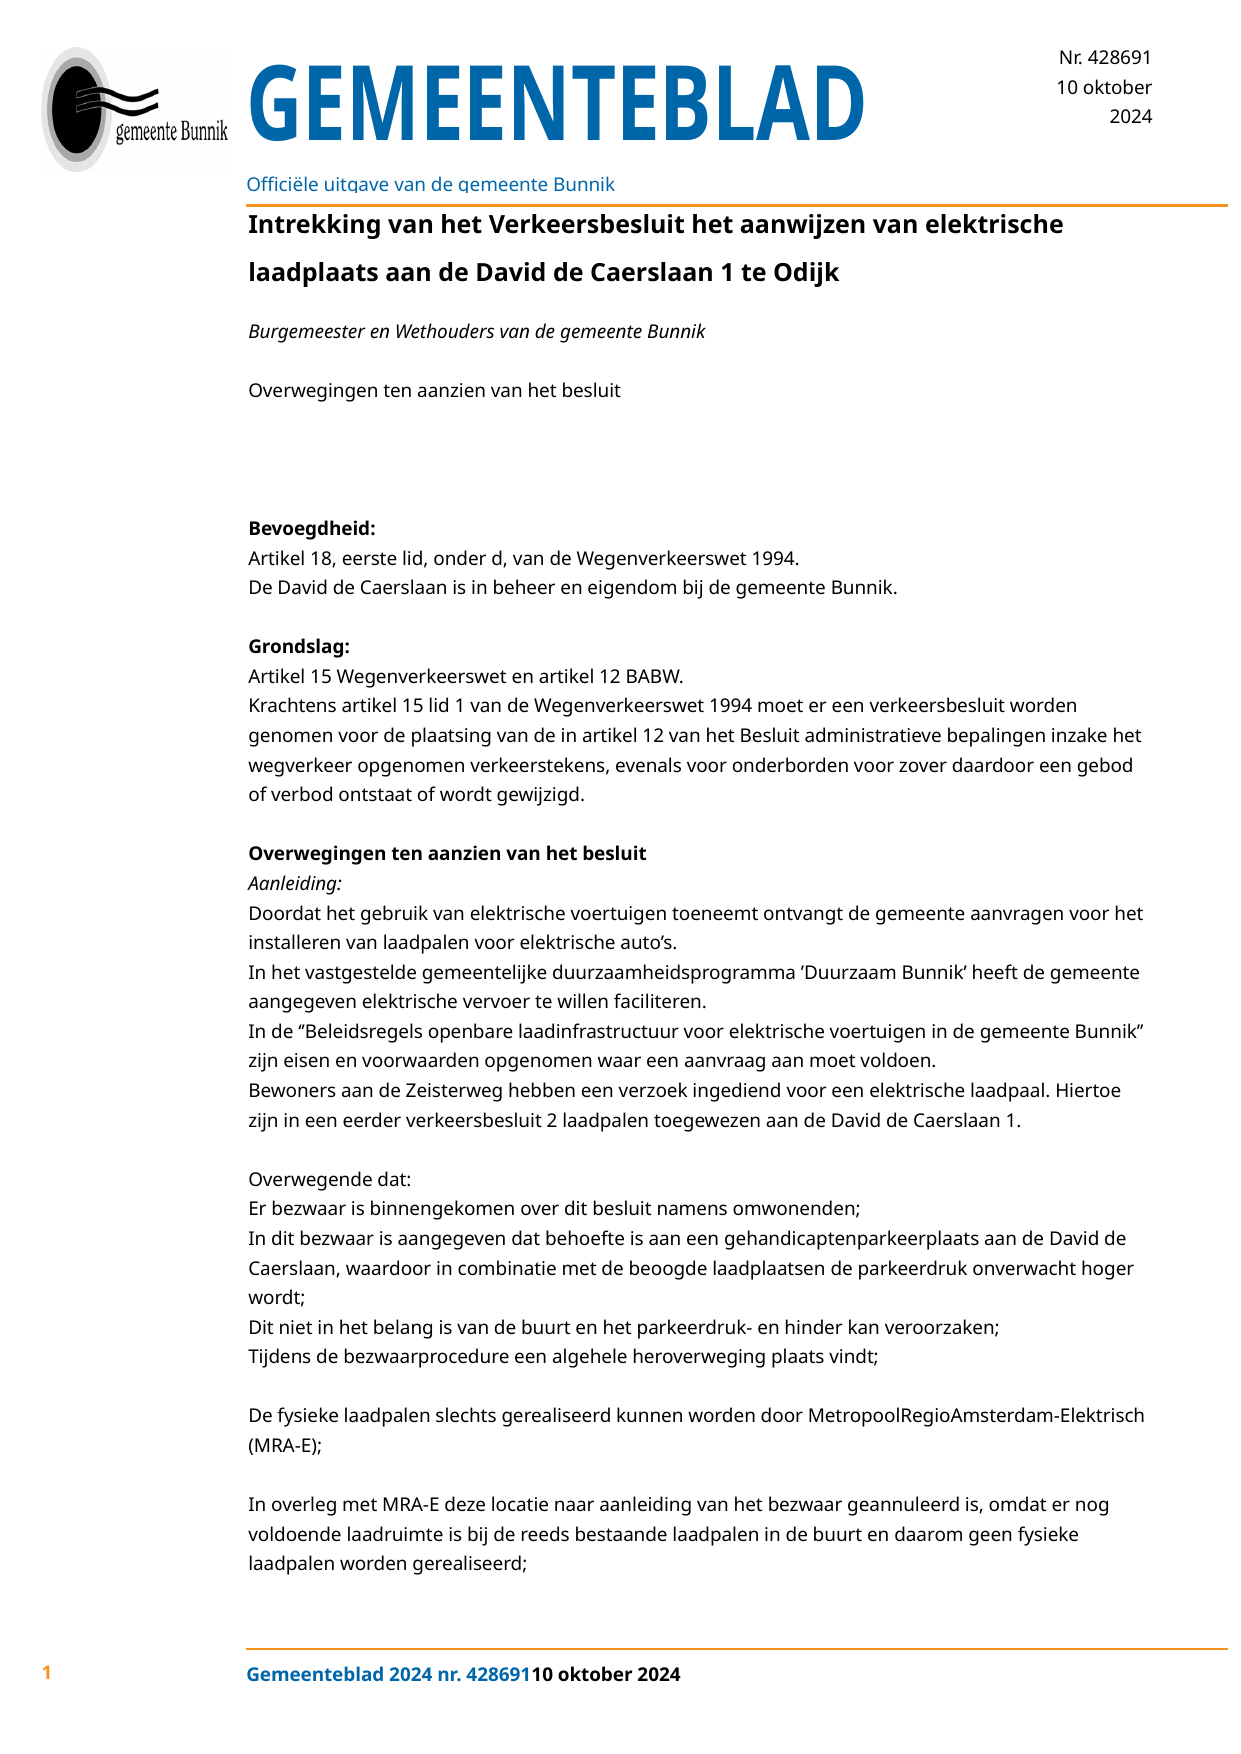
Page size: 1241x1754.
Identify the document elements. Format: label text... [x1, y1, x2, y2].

picture [41, 47, 231, 172]
text In het vastgestelde gemeentelijke duurzaamheidsprogramma ’Duurzaam Bunnik’ heeft de gemeente aangegeven elektrische vervoer te willen faciliteren. [248, 959, 1152, 1014]
text Doordat het gebruik van elektrische voertuigen toeneemt ontvangt de gemeente aanvragen voor het installeren van laadpalen voor elektrische auto’s. [248, 900, 1152, 955]
text Overwegingen ten aanzien van het besluit [248, 377, 1152, 403]
text Overwegende dat: [248, 1166, 1152, 1192]
text In overleg met MRA-E deze locatie naar aanleiding van het bezwaar geannuleerd is, omdat er nog voldoende laadruimte is bij de reeds bestaande laadpalen in de buurt en daarom geen fysieke laadpalen worden gerealiseerd; [248, 1491, 1152, 1576]
text Overwegingen ten aanzien van het besluit [248, 841, 1152, 866]
text Artikel 18, eerste lid, onder d, van de Wegenverkeerswet 1994. [248, 545, 1152, 570]
text Burgemeester en Wethouders van de gemeente Bunnik [248, 318, 1152, 344]
text De fysieke laadpalen slechts gerealiseerd kunnen worden door MetropoolRegioAmsterdam-Elektrisch (MRA-E); [248, 1403, 1152, 1458]
text Artikel 15 Wegenverkeerswet en artikel 12 BABW. [248, 663, 1152, 689]
text Intrekking van het Verkeersbesluit het aanwijzen van elektrische laadplaats aan de David de Caerslaan 1 te Odijk [248, 207, 1152, 288]
text In de ‘’Beleidsregels openbare laadinfrastructuur voor elektrische voertuigen in de gemeente Bunnik’’ zijn eisen en voorwaarden opgenomen waar een aanvraag aan moet voldoen. [248, 1018, 1152, 1073]
text Dit niet in het belang is van de buurt en het parkeerdruk- en hinder kan veroorzaken; [248, 1314, 1152, 1339]
text De David de Caerslaan is in beheer en eigendom bij de gemeente Bunnik. [248, 574, 1152, 600]
text In dit bezwaar is aangegeven dat behoefte is aan een gehandicaptenparkeerplaats aan de David de Caerslaan, waardoor in combinatie met de beoogde laadplaatsen de parkeerdruk onverwacht hoger wordt; [248, 1225, 1152, 1310]
text Bewoners aan de Zeisterweg hebben een verzoek ingediend voor een elektrische laadpaal. Hiertoe zijn in een eerder verkeersbesluit 2 laadpalen toegewezen aan de David de Caerslaan 1. [248, 1077, 1152, 1132]
text Er bezwaar is binnengekomen over dit besluit namens omwonenden; [248, 1196, 1152, 1221]
text Aanleiding: [248, 870, 1152, 896]
text Grondslag: [248, 633, 1152, 659]
text Bevoegdheid: [248, 515, 1152, 541]
text Krachtens artikel 15 lid 1 van de Wegenverkeerswet 1994 moet er een verkeersbesluit worden genomen voor de plaatsing van de in artikel 12 van het Besluit administratieve bepalingen inzake het wegverkeer opgenomen verkeerstekens, evenals voor onderborden voor zover daardoor een gebod of verbod ontstaat of wordt gewijzigd. [248, 693, 1152, 807]
text Tijdens de bezwaarprocedure een algehele heroverweging plaats vindt; [248, 1343, 1152, 1369]
